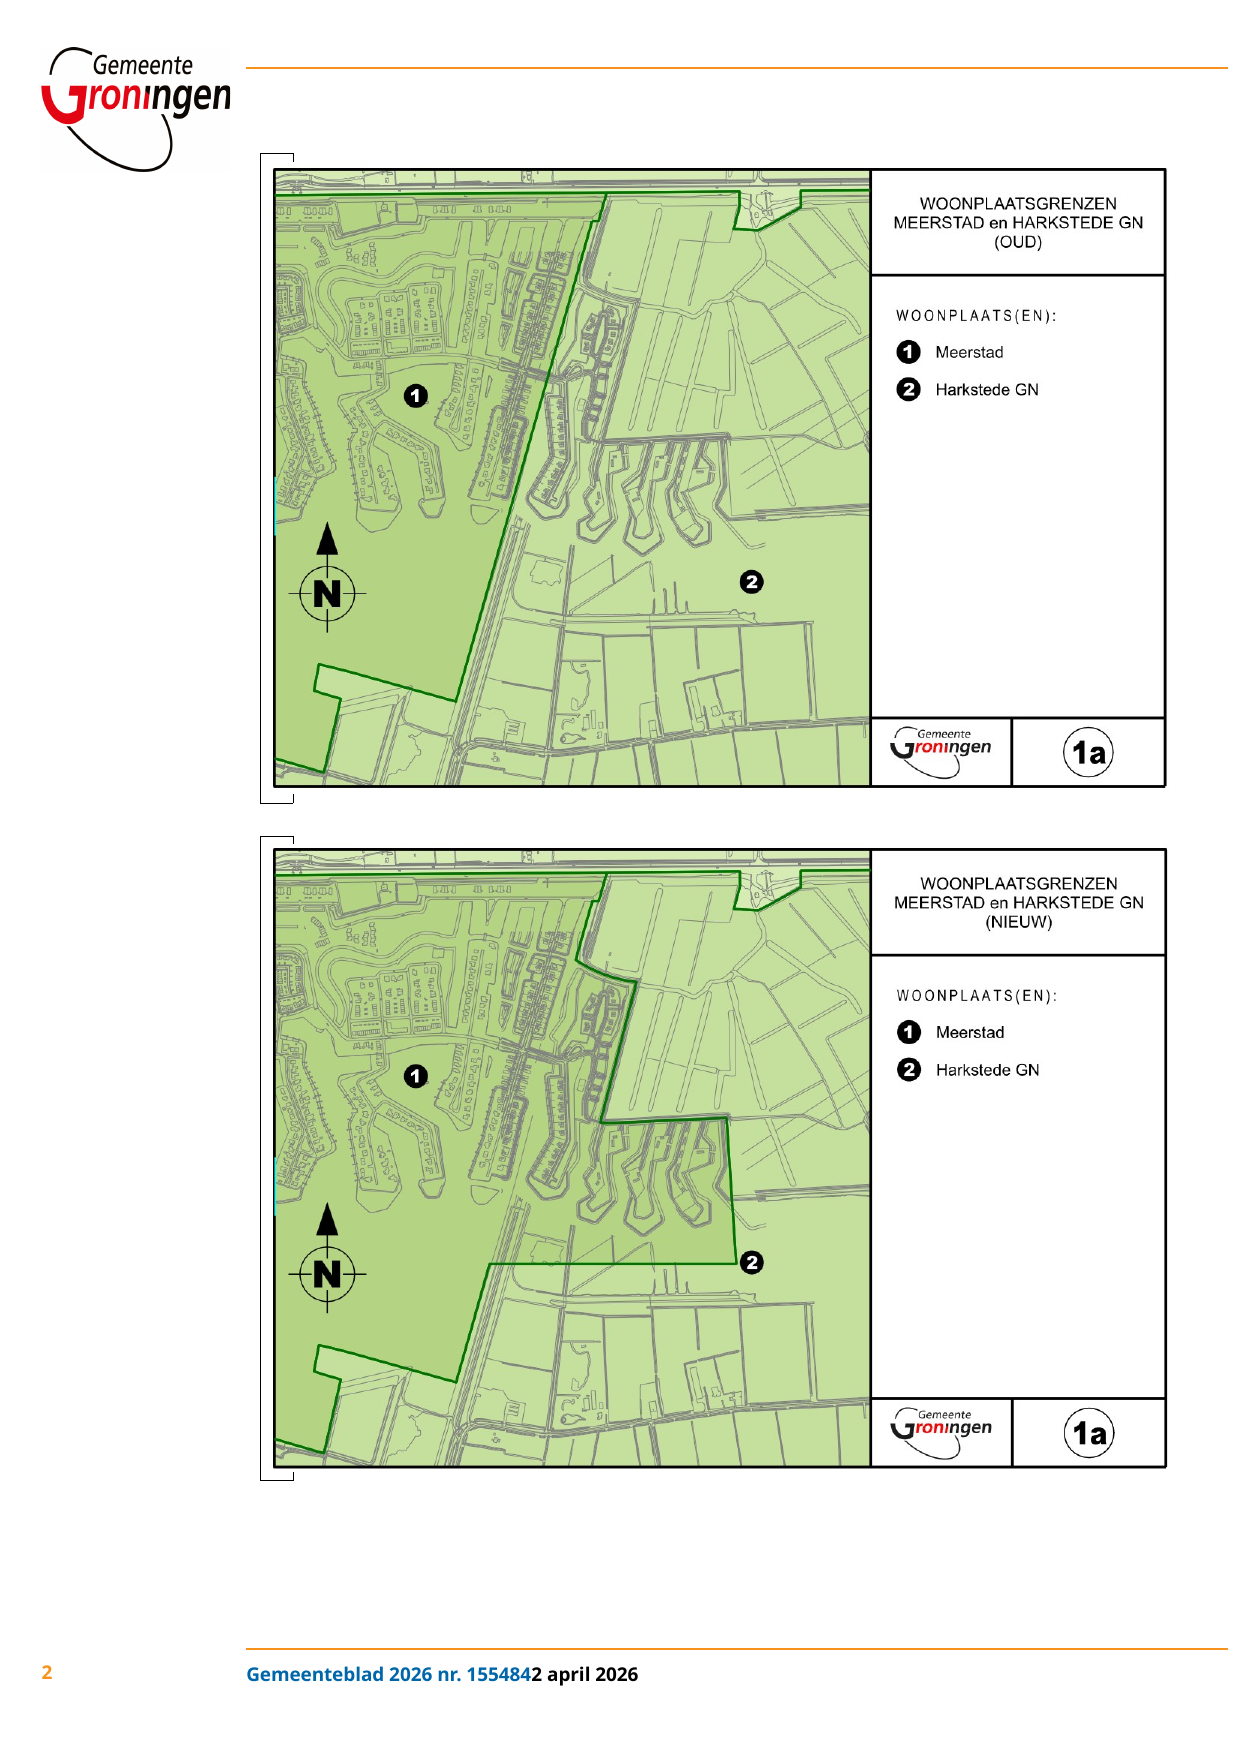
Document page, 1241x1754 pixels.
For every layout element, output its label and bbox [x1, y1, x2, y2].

picture [268, 162, 1173, 794]
picture [268, 844, 1173, 1472]
picture [41, 47, 231, 172]
